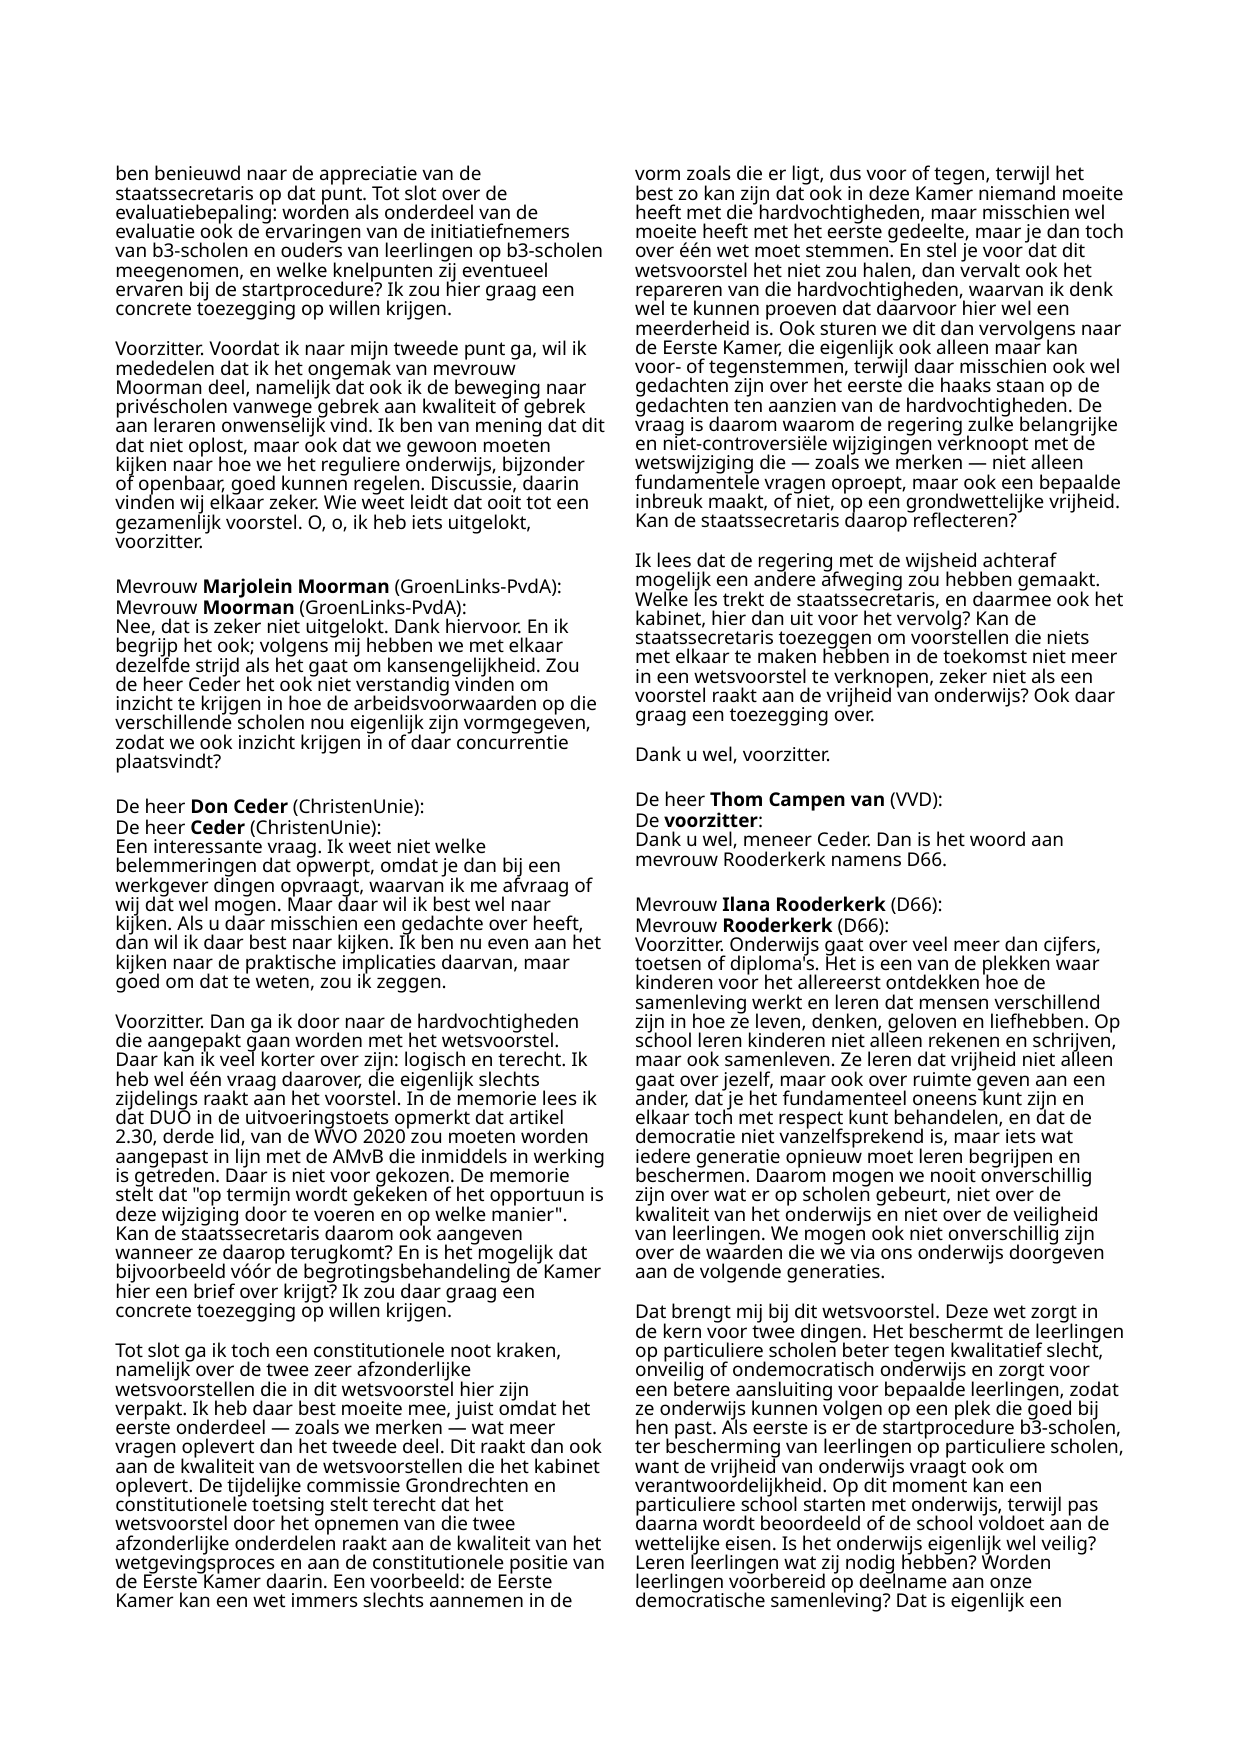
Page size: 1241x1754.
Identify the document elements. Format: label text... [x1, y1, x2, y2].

text De heer Ceder (ChristenUnie): [115, 819, 605, 838]
text Voorzitter. Voordat ik naar mijn tweede punt ga, wil ik mededelen dat ik het ongemak van mevrouw Moorman deel, namelijk dat ook ik de beweging naar privéscholen vanwege gebrek aan kwaliteit of gebrek aan leraren onwenselijk vind. Ik ben van mening dat dit dat niet oplost, maar ook dat we gewoon moeten kijken naar hoe we het reguliere onderwijs, bijzonder of openbaar, goed kunnen regelen. Discussie, daarin vinden wij elkaar zeker. Wie weet leidt dat ooit tot een gezamenlijk voorstel. O, o, ik heb iets uitgelokt, voorzitter. [115, 340, 605, 552]
text Een interessante vraag. Ik weet niet welke belemmeringen dat opwerpt, omdat je dan bij een werkgever dingen opvraagt, waarvan ik me afvraag of wij dat wel mogen. Maar daar wil ik best wel naar kijken. Als u daar misschien een gedachte over heeft, dan wil ik daar best naar kijken. Ik ben nu even aan het kijken naar de praktische implicaties daarvan, maar goed om dat te weten, zou ik zeggen. [115, 838, 605, 992]
text Tot slot ga ik toch een constitutionele noot kraken, namelijk over de twee zeer afzonderlijke wetsvoorstellen die in dit wetsvoorstel hier zijn verpakt. Ik heb daar best moeite mee, juist omdat het eerste onderdeel — zoals we merken — wat meer vragen oplevert dan het tweede deel. Dit raakt dan ook aan de kwaliteit van de wetsvoorstellen die het kabinet oplevert. De tijdelijke commissie Grondrechten en constitutionele toetsing stelt terecht dat het wetsvoorstel door het opnemen van die twee afzonderlijke onderdelen raakt aan de kwaliteit van het wetgevingsproces en aan de constitutionele positie van de Eerste Kamer daarin. Een voorbeeld: de Eerste Kamer kan een wet immers slechts aannemen in de [115, 1342, 605, 1612]
text Mevrouw Ilana Rooderkerk (D66): [635, 891, 1125, 917]
text Voorzitter. Dan ga ik door naar de hardvochtigheden die aangepakt gaan worden met het wetsvoorstel. Daar kan ik veel korter over zijn: logisch en terecht. Ik heb wel één vraag daarover, die eigenlijk slechts zijdelings raakt aan het voorstel. In de memorie lees ik dat DUO in de uitvoeringstoets opmerkt dat artikel 2.30, derde lid, van de WVO 2020 zou moeten worden aangepast in lijn met de AMvB die inmiddels in werking is getreden. Daar is niet voor gekozen. De memorie stelt dat "op termijn wordt gekeken of het opportuun is deze wijziging door te voeren en op welke manier". Kan de staatssecretaris daarom ook aangeven wanneer ze daarop terugkomt? En is het mogelijk dat bijvoorbeeld vóór de begrotingsbehandeling de Kamer hier een brief over krijgt? Ik zou daar graag een concrete toezegging op willen krijgen. [115, 1013, 605, 1321]
text Nee, dat is zeker niet uitgelokt. Dank hiervoor. En ik begrijp het ook; volgens mij hebben we met elkaar dezelfde strijd als het gaat om kansengelijkheid. Zou de heer Ceder het ook niet verstandig vinden om inzicht te krijgen in hoe de arbeidsvoorwaarden op die verschillende scholen nou eigenlijk zijn vormgegeven, zodat we ook inzicht krijgen in of daar concurrentie plaatsvindt? [115, 618, 605, 772]
text Dank u wel, voorzitter. [635, 746, 1125, 766]
text De heer Don Ceder (ChristenUnie): [115, 793, 605, 819]
text Dank u wel, meneer Ceder. Dan is het woord aan mevrouw Rooderkerk namens D66. [635, 831, 1125, 870]
text Ik lees dat de regering met de wijsheid achteraf mogelijk een andere afweging zou hebben gemaakt. Welke les trekt de staatssecretaris, en daarmee ook het kabinet, hier dan uit voor het vervolg? Kan de staatssecretaris toezeggen om voorstellen die niets met elkaar te maken hebben in de toekomst niet meer in een wetsvoorstel te verknopen, zeker niet als een voorstel raakt aan de vrijheid van onderwijs? Ook daar graag een toezegging over. [635, 552, 1125, 726]
text Mevrouw Marjolein Moorman (GroenLinks-PvdA): [115, 573, 605, 599]
text Mevrouw Rooderkerk (D66): [635, 917, 1125, 936]
text ben benieuwd naar de appreciatie van de staatssecretaris op dat punt. Tot slot over de evaluatiebepaling: worden als onderdeel van de evaluatie ook de ervaringen van de initiatiefnemers van b3-scholen en ouders van leerlingen op b3-scholen meegenomen, en welke knelpunten zij eventueel ervaren bij de startprocedure? Ik zou hier graag een concrete toezegging op willen krijgen. [115, 165, 605, 319]
text Mevrouw Moorman (GroenLinks-PvdA): [115, 599, 605, 618]
text vorm zoals die er ligt, dus voor of tegen, terwijl het best zo kan zijn dat ook in deze Kamer niemand moeite heeft met die hardvochtigheden, maar misschien wel moeite heeft met het eerste gedeelte, maar je dan toch over één wet moet stemmen. En stel je voor dat dit wetsvoorstel het niet zou halen, dan vervalt ook het repareren van die hardvochtigheden, waarvan ik denk wel te kunnen proeven dat daarvoor hier wel een meerderheid is. Ook sturen we dit dan vervolgens naar de Eerste Kamer, die eigenlijk ook alleen maar kan voor- of tegenstemmen, terwijl daar misschien ook wel gedachten zijn over het eerste die haaks staan op de gedachten ten aanzien van de hardvochtigheden. De vraag is daarom waarom de regering zulke belangrijke en niet-controversiële wijzigingen verknoopt met de wetswijziging die — zoals we merken — niet alleen fundamentele vragen oproept, maar ook een bepaalde inbreuk maakt, of niet, op een grondwettelijke vrijheid. Kan de staatssecretaris daarop reflecteren? [635, 165, 1125, 531]
text Voorzitter. Onderwijs gaat over veel meer dan cijfers, toetsen of diploma's. Het is een van de plekken waar kinderen voor het allereerst ontdekken hoe de samenleving werkt en leren dat mensen verschillend zijn in hoe ze leven, denken, geloven en liefhebben. Op school leren kinderen niet alleen rekenen en schrijven, maar ook samenleven. Ze leren dat vrijheid niet alleen gaat over jezelf, maar ook over ruimte geven aan een ander, dat je het fundamenteel oneens kunt zijn en elkaar toch met respect kunt behandelen, en dat de democratie niet vanzelfsprekend is, maar iets wat iedere generatie opnieuw moet leren begrijpen en beschermen. Daarom mogen we nooit onverschillig zijn over wat er op scholen gebeurt, niet over de kwaliteit van het onderwijs en niet over de veiligheid van leerlingen. We mogen ook niet onverschillig zijn over de waarden die we via ons onderwijs doorgeven aan de volgende generaties. [635, 936, 1125, 1283]
text De voorzitter: [635, 812, 1125, 831]
text Dat brengt mij bij dit wetsvoorstel. Deze wet zorgt in de kern voor twee dingen. Het beschermt de leerlingen op particuliere scholen beter tegen kwalitatief slecht, onveilig of ondemocratisch onderwijs en zorgt voor een betere aansluiting voor bepaalde leerlingen, zodat ze onderwijs kunnen volgen op een plek die goed bij hen past. Als eerste is er de startprocedure b3-scholen, ter bescherming van leerlingen op particuliere scholen, want de vrijheid van onderwijs vraagt ook om verantwoordelijkheid. Op dit moment kan een particuliere school starten met onderwijs, terwijl pas daarna wordt beoordeeld of de school voldoet aan de wettelijke eisen. Is het onderwijs eigenlijk wel veilig? Leren leerlingen wat zij nodig hebben? Worden leerlingen voorbereid op deelname aan onze democratische samenleving? Dat is eigenlijk een [635, 1303, 1125, 1612]
text De heer Thom Campen van (VVD): [635, 786, 1125, 812]
